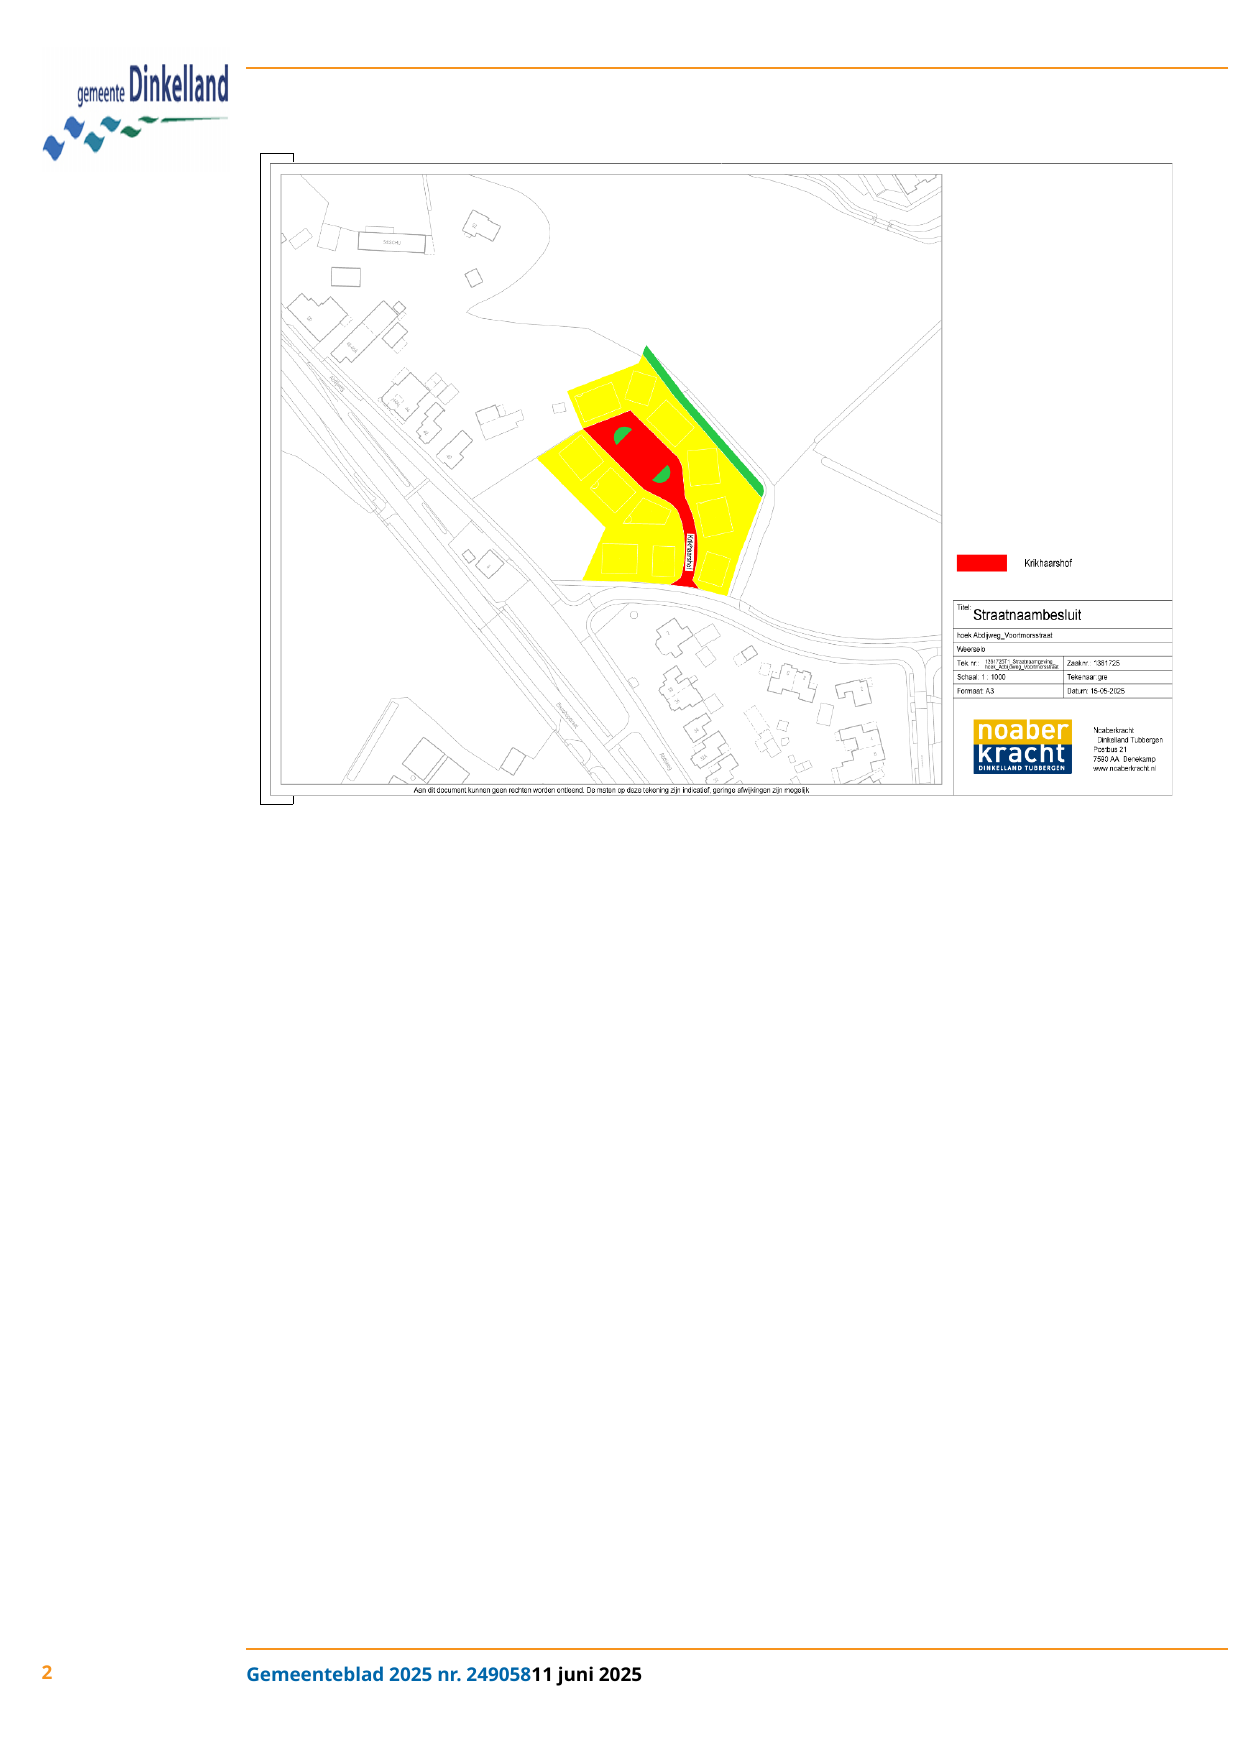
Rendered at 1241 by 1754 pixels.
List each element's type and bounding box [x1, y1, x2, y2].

picture [41, 47, 231, 172]
picture [268, 162, 1173, 796]
